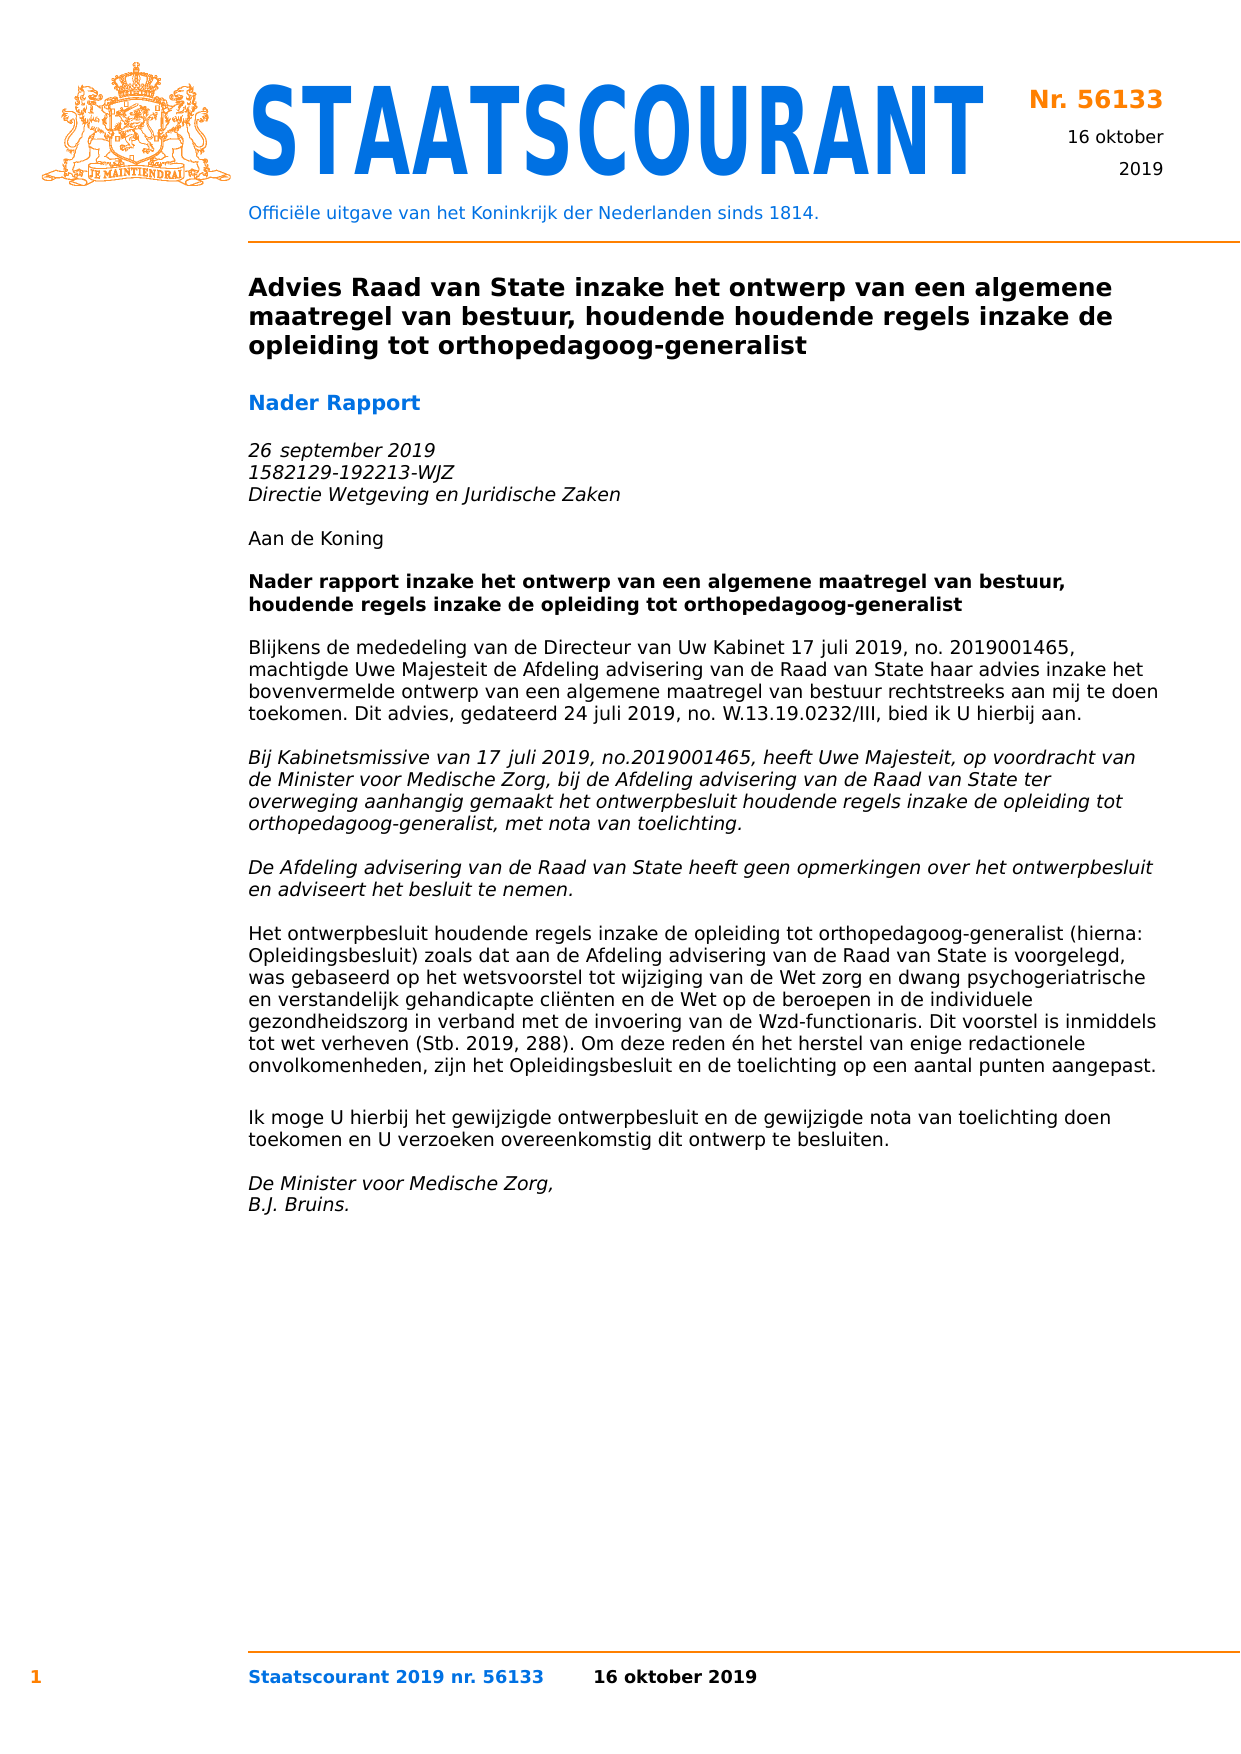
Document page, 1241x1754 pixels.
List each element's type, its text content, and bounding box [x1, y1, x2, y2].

table_cell 2019 [998, 153, 1240, 203]
text Directie Wetgeving en Juridische Zaken [248, 484, 1163, 506]
table_header [25, 62, 248, 241]
subtitle Advies Raad van State inzake het ontwerp van een algemene maatregel van bestuur, houdende houdende regels inzake de opleiding tot orthopedagoog-generalist [248, 273, 1163, 361]
subtitle Nader Rapport [248, 391, 1163, 415]
text Aan de Koning [248, 528, 1163, 549]
table_cell 16 oktober [998, 121, 1240, 153]
text 26 september 2019 [248, 440, 1163, 462]
table_header Nr. 56133 [998, 62, 1240, 121]
text Bij Kabinetsmissive van 17 juli 2019, no.2019001465, heeft Uwe Majesteit, op voordracht van de Minister voor Medische Zorg, bij de Afdeling advisering van de Raad van State ter overweging aanhangig gemaakt het ontwerpbesluit houdende regels inzake de opleiding tot orthopedagoog-generalist, met nota van toelichting. [248, 747, 1163, 835]
text De Afdeling advisering van de Raad van State heeft geen opmerkingen over het ontwerpbesluit en adviseert het besluit te nemen. [248, 857, 1163, 901]
text Blijkens de mededeling van de Directeur van Uw Kabinet 17 juli 2019, no. 2019001465, machtigde Uwe Majesteit de Afdeling advisering van de Raad van State haar advies inzake het bovenvermelde ontwerp van een algemene maatregel van bestuur rechtstreeks aan mij te doen toekomen. Dit advies, gedateerd 24 juli 2019, no. W.13.19.0232/III, bied ik U hierbij aan. [248, 637, 1163, 725]
text Ik moge U hierbij het gewijzigde ontwerpbesluit en de gewijzigde nota van toelichting doen toekomen en U verzoeken overeenkomstig dit ontwerp te besluiten. [248, 1107, 1163, 1151]
text Het ontwerpbesluit houdende regels inzake de opleiding tot orthopedagoog-generalist (hierna: Opleidingsbesluit) zoals dat aan de Afdeling advisering van de Raad van State is voorgelegd, was gebaseerd op het wetsvoorstel tot wijziging van de Wet zorg en dwang psychogeriatrische en verstandelijk gehandicapte cliënten en de Wet op de beroepen in de individuele gezondheidszorg in verband met de invoering van de Wzd-functionaris. Dit voorstel is inmiddels tot wet verheven (Stb. 2019, 288). Om deze reden én het herstel van enige redactionele onvolkomenheden, zijn het Opleidingsbesluit en de toelichting op een aantal punten aangepast. [248, 923, 1163, 1077]
text Nader rapport inzake het ontwerp van een algemene maatregel van bestuur, houdende regels inzake de opleiding tot orthopedagoog-generalist [248, 571, 1163, 615]
text De Minister voor Medische Zorg, B.J. Bruins. [248, 1172, 1163, 1216]
text 1582129-192213-WJZ [248, 462, 1163, 484]
table_header STAATSCOURANT [248, 62, 998, 203]
picture [41, 62, 231, 186]
table_cell Officiële uitgave van het Koninkrijk der Nederlanden sinds 1814. [248, 203, 1240, 241]
